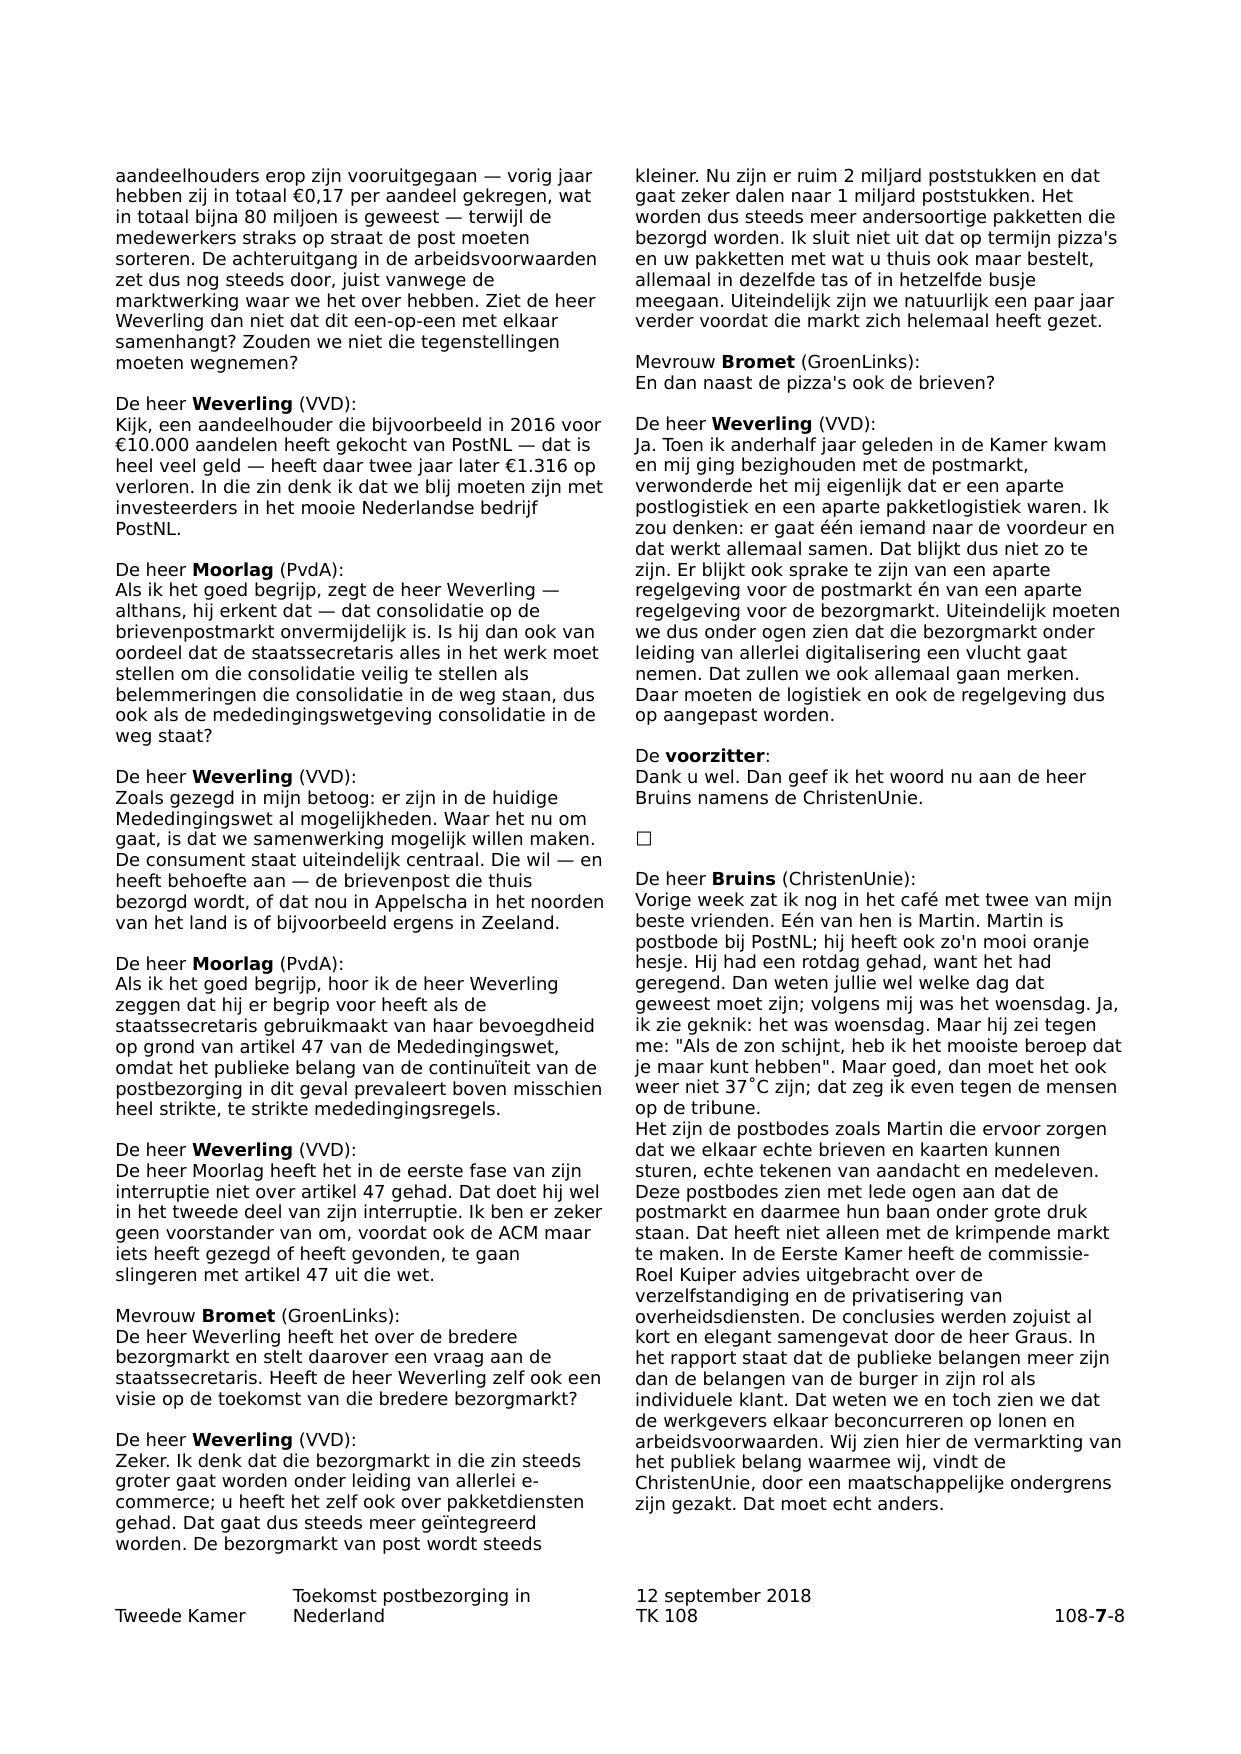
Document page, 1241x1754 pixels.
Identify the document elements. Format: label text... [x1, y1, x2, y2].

text Mevrouw Bromet (GroenLinks): [115, 1306, 605, 1326]
text De heer Weverling (VVD): [115, 767, 605, 787]
text kleiner. Nu zijn er ruim 2 miljard poststukken en dat gaat zeker dalen naar 1 miljard poststukken. Het worden dus steeds meer andersoortige pakketten die bezorgd worden. Ik sluit niet uit dat op termijn pizza's en uw pakketten met wat u thuis ook maar bestelt, allemaal in dezelfde tas of in hetzelfde busje meegaan. Uiteindelijk zijn we natuurlijk een paar jaar verder voordat die markt zich helemaal heeft gezet. [635, 165, 1125, 332]
text De heer Weverling heeft het over de bredere bezorgmarkt en stelt daarover een vraag aan de staatssecretaris. Heeft de heer Weverling zelf ook een visie op de toekomst van die bredere bezorgmarkt? [115, 1326, 605, 1410]
text Als ik het goed begrijp, zegt de heer Weverling — althans, hij erkent dat — dat consolidatie op de brievenpostmarkt onvermijdelijk is. Is hij dan ook van oordeel dat de staatssecretaris alles in het werk moet stellen om die consolidatie veilig te stellen als belemmeringen die consolidatie in de weg staan, dus ook als de mededingingswetgeving consolidatie in de weg staat? [115, 580, 605, 747]
text De heer Weverling (VVD): [115, 1140, 605, 1161]
text Zoals gezegd in mijn betoog: er zijn in de huidige Mededingingswet al mogelijkheden. Waar het nu om gaat, is dat we samenwerking mogelijk willen maken. De consument staat uiteindelijk centraal. Die wil — en heeft behoefte aan — de brievenpost die thuis bezorgd wordt, of dat nou in Appelscha in het noorden van het land is of bijvoorbeeld ergens in Zeeland. [115, 787, 605, 933]
text De heer Moorlag (PvdA): [115, 953, 605, 974]
text De heer Weverling (VVD): [635, 413, 1125, 434]
text De heer Moorlag (PvdA): [115, 559, 605, 580]
text Het zijn de postbodes zoals Martin die ervoor zorgen dat we elkaar echte brieven en kaarten kunnen sturen, echte tekenen van aandacht en medeleven. Deze postbodes zien met lede ogen aan dat de postmarkt en daarmee hun baan onder grote druk staan. Dat heeft niet alleen met de krimpende markt te maken. In de Eerste Kamer heeft de commissie-Roel Kuiper advies uitgebracht over de verzelfstandiging en de privatisering van overheidsdiensten. De conclusies werden zojuist al kort en elegant samengevat door de heer Graus. In het rapport staat dat de publieke belangen meer zijn dan de belangen van de burger in zijn rol als individuele klant. Dat weten we en toch zien we dat de werkgevers elkaar beconcurreren op lonen en arbeidsvoorwaarden. Wij zien hier de vermarkting van het publiek belang waarmee wij, vindt de ChristenUnie, door een maatschappelijke ondergrens zijn gezakt. Dat moet echt anders. [635, 1119, 1125, 1515]
text De voorzitter: [635, 746, 1125, 767]
text Mevrouw Bromet (GroenLinks): [635, 352, 1125, 373]
text De heer Weverling (VVD): [115, 394, 605, 414]
text Dank u wel. Dan geef ik het woord nu aan de heer Bruins namens de ChristenUnie. [635, 767, 1125, 808]
text Kijk, een aandeelhouder die bijvoorbeeld in 2016 voor €10.000 aandelen heeft gekocht van PostNL — dat is heel veel geld — heeft daar twee jaar later €1.316 op verloren. In die zin denk ik dat we blij moeten zijn met investeerders in het mooie Nederlandse bedrijf PostNL. [115, 414, 605, 539]
text aandeelhouders erop zijn vooruitgegaan — vorig jaar hebben zij in totaal €0,17 per aandeel gekregen, wat in totaal bijna 80 miljoen is geweest — terwijl de medewerkers straks op straat de post moeten sorteren. De achteruitgang in de arbeidsvoorwaarden zet dus nog steeds door, juist vanwege de marktwerking waar we het over hebben. Ziet de heer Weverling dan niet dat dit een-op-een met elkaar samenhangt? Zouden we niet die tegenstellingen moeten wegnemen? [115, 165, 605, 374]
text De heer Bruins (ChristenUnie): [635, 869, 1125, 890]
text Ja. Toen ik anderhalf jaar geleden in de Kamer kwam en mij ging bezighouden met de postmarkt, verwonderde het mij eigenlijk dat er een aparte postlogistiek en een aparte pakketlogistiek waren. Ik zou denken: er gaat één iemand naar de voordeur en dat werkt allemaal samen. Dat blijkt dus niet zo te zijn. Er blijkt ook sprake te zijn van een aparte regelgeving voor de postmarkt én van een aparte regelgeving voor de bezorgmarkt. Uiteindelijk moeten we dus onder ogen zien dat die bezorgmarkt onder leiding van allerlei digitalisering een vlucht gaat nemen. Dat zullen we ook allemaal gaan merken. Daar moeten de logistiek en ook de regelgeving dus op aangepast worden. [635, 434, 1125, 726]
text De heer Weverling (VVD): [115, 1430, 605, 1450]
text En dan naast de pizza's ook de brieven? [635, 373, 1125, 393]
text De heer Moorlag heeft het in de eerste fase van zijn interruptie niet over artikel 47 gehad. Dat doet hij wel in het tweede deel van zijn interruptie. Ik ben er zeker geen voorstander van om, voordat ook de ACM maar iets heeft gezegd of heeft gevonden, te gaan slingeren met artikel 47 uit die wet. [115, 1161, 605, 1286]
text Als ik het goed begrijp, hoor ik de heer Weverling zeggen dat hij er begrip voor heeft als de staatssecretaris gebruikmaakt van haar bevoegdheid op grond van artikel 47 van de Mededingingswet, omdat het publieke belang van de continuïteit van de postbezorging in dit geval prevaleert boven misschien heel strikte, te strikte mededingingsregels. [115, 974, 605, 1120]
text Vorige week zat ik nog in het café met twee van mijn beste vrienden. Eén van hen is Martin. Martin is postbode bij PostNL; hij heeft ook zo'n mooi oranje hesje. Hij had een rotdag gehad, want het had geregend. Dan weten jullie wel welke dag dat geweest moet zijn; volgens mij was het woensdag. Ja, ik zie geknik: het was woensdag. Maar hij zei tegen me: "Als de zon schijnt, heb ik het mooiste beroep dat je maar kunt hebben". Maar goed, dan moet het ook weer niet 37˚C zijn; dat zeg ik even tegen de mensen op de tribune. [635, 890, 1125, 1119]
text ⬜ [635, 828, 1125, 849]
text Zeker. Ik denk dat die bezorgmarkt in die zin steeds groter gaat worden onder leiding van allerlei e-commerce; u heeft het zelf ook over pakketdiensten gehad. Dat gaat dus steeds meer geïntegreerd worden. De bezorgmarkt van post wordt steeds [115, 1450, 605, 1554]
